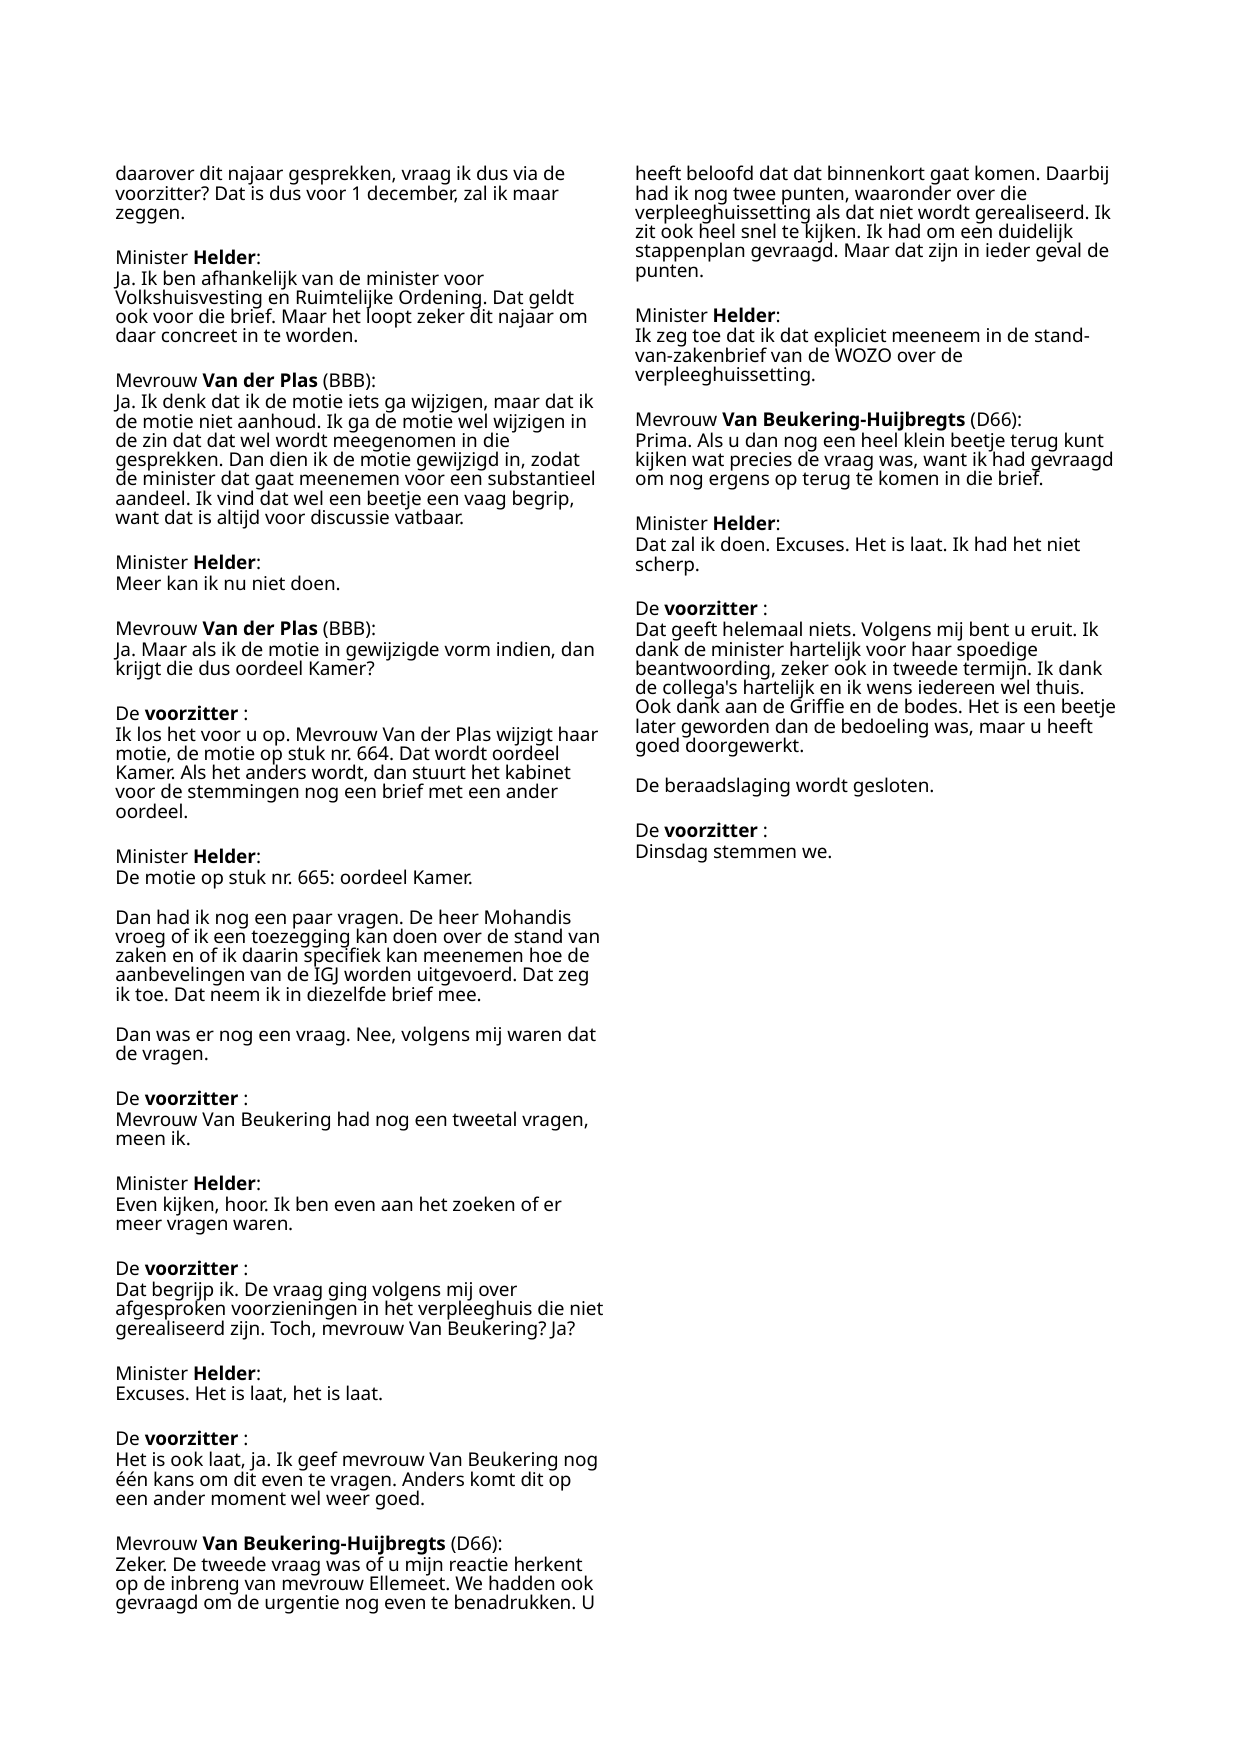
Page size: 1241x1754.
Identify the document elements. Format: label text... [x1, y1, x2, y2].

text Dan was er nog een vraag. Nee, volgens mij waren dat de vragen. [115, 1026, 605, 1064]
text Minister Helder: [115, 843, 605, 869]
text Meer kan ik nu niet doen. [115, 575, 605, 594]
text De beraadslaging wordt gesloten. [635, 777, 1125, 796]
text Ja. Maar als ik de motie in gewijzigde vorm indien, dan krijgt die dus oordeel Kamer? [115, 641, 605, 679]
text Dan had ik nog een paar vragen. De heer Mohandis vroeg of ik een toezegging kan doen over de stand van zaken en of ik daarin specifiek kan meenemen hoe de aanbevelingen van de IGJ worden uitgevoerd. Dat zeg ik toe. Dat neem ik in diezelfde brief mee. [115, 909, 605, 1005]
text Mevrouw Van Beukering had nog een tweetal vragen, meen ik. [115, 1111, 605, 1149]
text Mevrouw Van der Plas (BBB): [115, 615, 605, 641]
text Zeker. De tweede vraag was of u mijn reactie herkent op de inbreng van mevrouw Ellemeet. We hadden ook gevraagd om de urgentie nog even te benadrukken. U [115, 1556, 605, 1613]
text daarover dit najaar gesprekken, vraag ik dus via de voorzitter? Dat is dus voor 1 december, zal ik maar zeggen. [115, 165, 605, 223]
text De voorzitter : [115, 1085, 605, 1111]
text Minister Helder: [115, 1360, 605, 1385]
text Prima. Als u dan nog een heel klein beetje terug kunt kijken wat precies de vraag was, want ik had gevraagd om nog ergens op terug te komen in die brief. [635, 432, 1125, 490]
text Het is ook laat, ja. Ik geef mevrouw Van Beukering nog één kans om dit even te vragen. Anders komt dit op een ander moment wel weer goed. [115, 1451, 605, 1509]
text heeft beloofd dat dat binnenkort gaat komen. Daarbij had ik nog twee punten, waaronder over die verpleeghuissetting als dat niet wordt gerealiseerd. Ik zit ook heel snel te kijken. Ik had om een duidelijk stappenplan gevraagd. Maar dat zijn in ieder geval de punten. [635, 165, 1125, 281]
text Mevrouw Van Beukering-Huijbregts (D66): [635, 406, 1125, 432]
text Ik zeg toe dat ik dat expliciet meeneem in de stand-van-zakenbrief van de WOZO over de verpleeghuissetting. [635, 327, 1125, 385]
text De voorzitter : [635, 817, 1125, 843]
text Dinsdag stemmen we. [635, 843, 1125, 862]
text Mevrouw Van der Plas (BBB): [115, 368, 605, 393]
text Mevrouw Van Beukering-Huijbregts (D66): [115, 1530, 605, 1556]
text Dat geeft helemaal niets. Volgens mij bent u eruit. Ik dank de minister hartelijk voor haar spoedige beantwoording, zeker ook in tweede termijn. Ik dank de collega's hartelijk en ik wens iedereen wel thuis. Ook dank aan de Griffie en de bodes. Het is een beetje later geworden dan de bedoeling was, maar u heeft goed doorgewerkt. [635, 621, 1125, 756]
text De voorzitter : [635, 596, 1125, 621]
text Minister Helder: [115, 549, 605, 575]
text Minister Helder: [115, 1170, 605, 1196]
text Minister Helder: [635, 302, 1125, 327]
text Ja. Ik denk dat ik de motie iets ga wijzigen, maar dat ik de motie niet aanhoud. Ik ga de motie wel wijzigen in de zin dat dat wel wordt meegenomen in die gesprekken. Dan dien ik de motie gewijzigd in, zodat de minister dat gaat meenemen voor een substantieel aandeel. Ik vind dat wel een beetje een vaag begrip, want dat is altijd voor discussie vatbaar. [115, 393, 605, 528]
text De motie op stuk nr. 665: oordeel Kamer. [115, 869, 605, 888]
text De voorzitter : [115, 1426, 605, 1451]
text De voorzitter : [115, 1255, 605, 1281]
text Excuses. Het is laat, het is laat. [115, 1385, 605, 1405]
text Dat zal ik doen. Excuses. Het is laat. Ik had het niet scherp. [635, 536, 1125, 575]
text Dat begrijp ik. De vraag ging volgens mij over afgesproken voorzieningen in het verpleeghuis die niet gerealiseerd zijn. Toch, mevrouw Van Beukering? Ja? [115, 1281, 605, 1339]
text Ik los het voor u op. Mevrouw Van der Plas wijzigt haar motie, de motie op stuk nr. 664. Dat wordt oordeel Kamer. Als het anders wordt, dan stuurt het kabinet voor de stemmingen nog een brief met een ander oordeel. [115, 726, 605, 822]
text De voorzitter : [115, 700, 605, 726]
text Minister Helder: [635, 511, 1125, 536]
text Minister Helder: [115, 244, 605, 270]
text Ja. Ik ben afhankelijk van de minister voor Volkshuisvesting en Ruimtelijke Ordening. Dat geldt ook voor die brief. Maar het loopt zeker dit najaar om daar concreet in te worden. [115, 270, 605, 347]
text Even kijken, hoor. Ik ben even aan het zoeken of er meer vragen waren. [115, 1196, 605, 1234]
